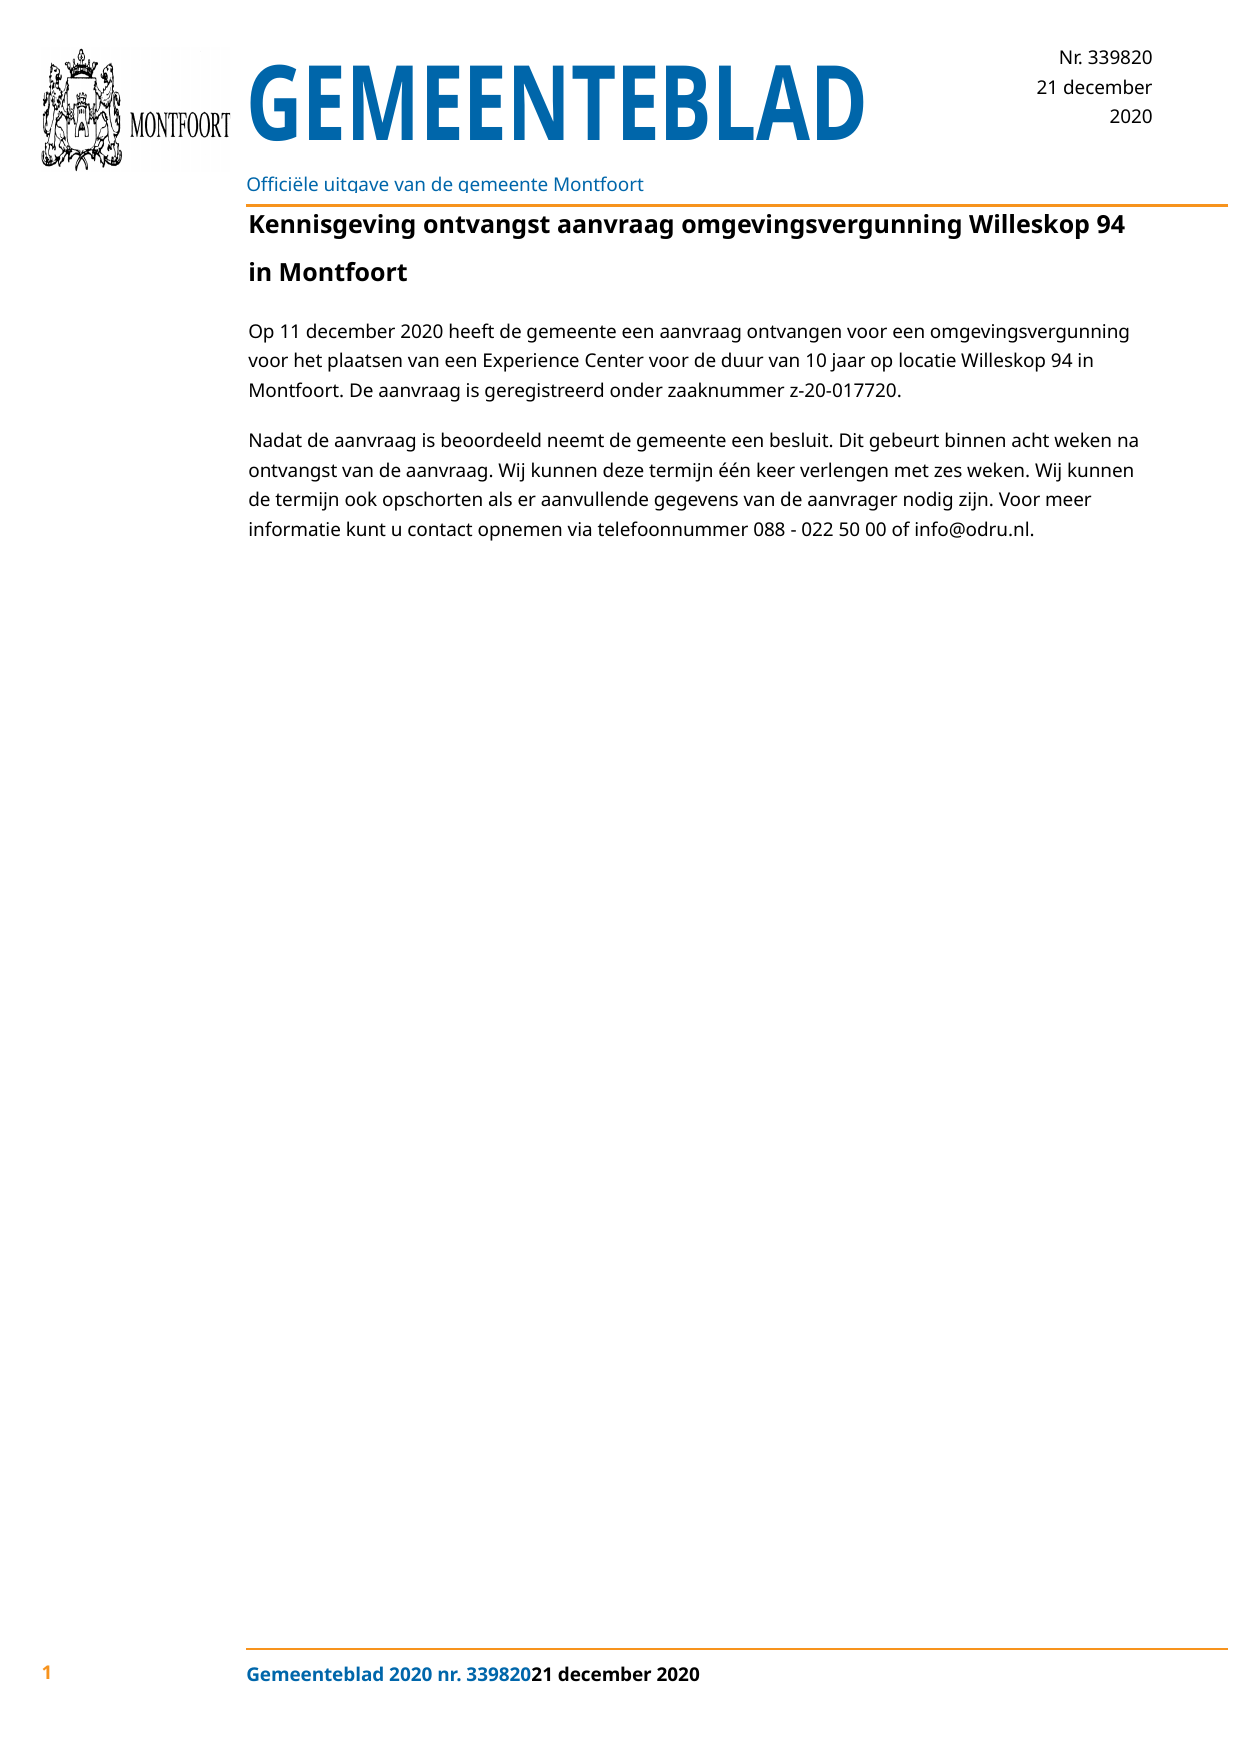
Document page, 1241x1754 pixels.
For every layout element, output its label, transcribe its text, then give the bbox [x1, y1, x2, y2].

picture [41, 47, 231, 172]
text Op 11 december 2020 heeft de gemeente een aanvraag ontvangen voor een omgevingsvergunning voor het plaatsen van een Experience Center voor de duur van 10 jaar op locatie Willeskop 94 in Montfoort. De aanvraag is geregistreerd onder zaaknummer z-20-017720. [248, 318, 1152, 403]
text Nadat de aanvraag is beoordeeld neemt de gemeente een besluit. Dit gebeurt binnen acht weken na ontvangst van de aanvraag. Wij kunnen deze termijn één keer verlengen met zes weken. Wij kunnen de termijn ook opschorten als er aanvullende gegevens van de aanvrager nodig zijn. Voor meer informatie kunt u contact opnemen via telefoonnummer 088 - 022 50 00 of info@odru.nl. [248, 427, 1152, 542]
text Kennisgeving ontvangst aanvraag omgevingsvergunning Willeskop 94 in Montfoort [248, 207, 1152, 288]
